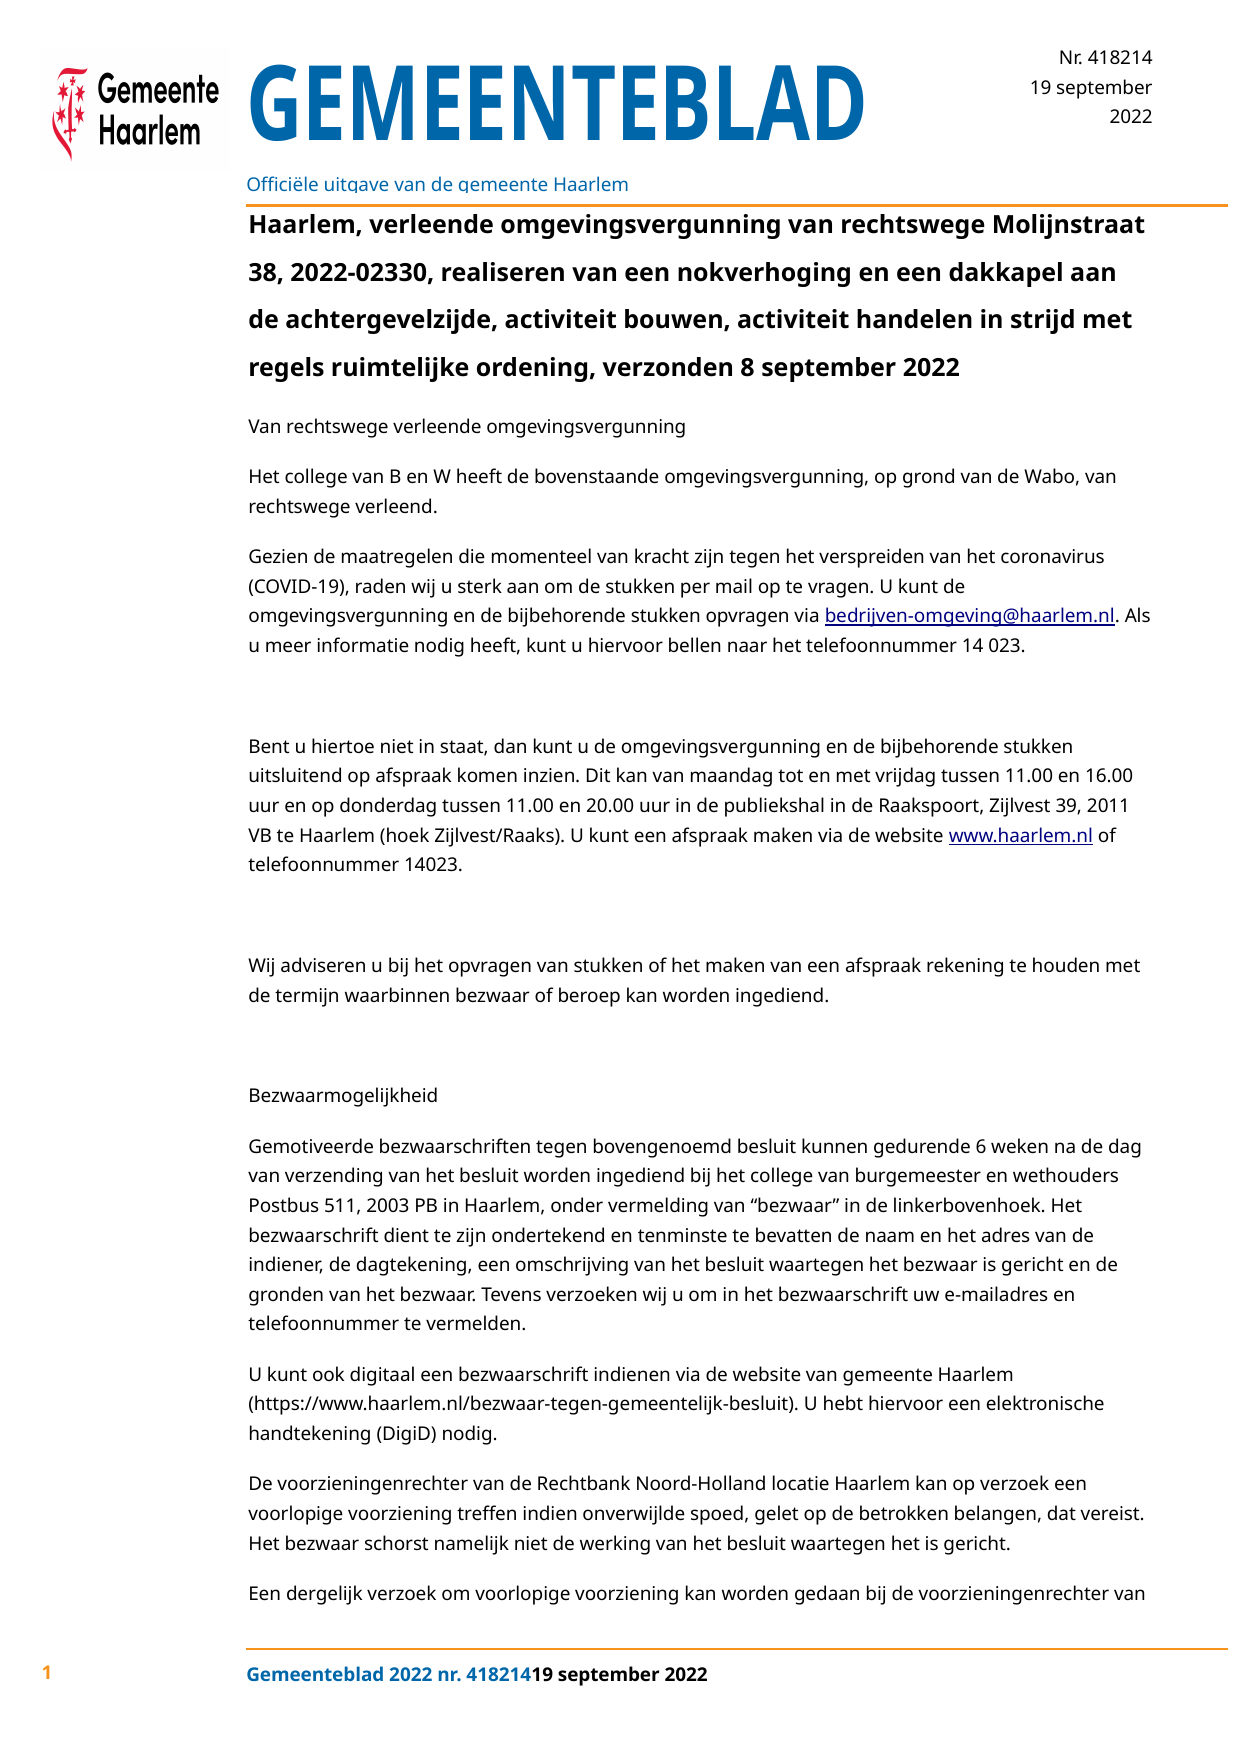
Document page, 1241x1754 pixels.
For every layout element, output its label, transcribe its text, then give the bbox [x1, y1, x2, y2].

text Gemotiveerde bezwaarschriften tegen bovengenoemd besluit kunnen gedurende 6 weken na de dag van verzending van het besluit worden ingediend bij het college van burgemeester en wethouders Postbus 511, 2003 PB in Haarlem, onder vermelding van “bezwaar” in de linkerbovenhoek. Het bezwaarschrift dient te zijn ondertekend en tenminste te bevatten de naam en het adres van de indiener, de dagtekening, een omschrijving van het besluit waartegen het bezwaar is gericht en de gronden van het bezwaar. Tevens verzoeken wij u om in het bezwaarschrift uw e-mailadres en telefoonnummer te vermelden. [248, 1133, 1152, 1336]
text Bezwaarmogelijkheid [248, 1083, 1152, 1108]
text U kunt ook digitaal een bezwaarschrift indienen via de website van gemeente Haarlem (https://www.haarlem.nl/bezwaar-tegen-gemeentelijk-besluit). U hebt hiervoor een elektronische handtekening (DigiD) nodig. [248, 1361, 1152, 1446]
text Een dergelijk verzoek om voorlopige voorziening kan worden gedaan bij de voorzieningenrechter van [248, 1580, 1152, 1606]
picture [41, 47, 231, 172]
text Haarlem, verleende omgevingsvergunning van rechtswege Molijnstraat 38, 2022-02330, realiseren van een nokverhoging en een dakkapel aan de achtergevelzijde, activiteit bouwen, activiteit handelen in strijd met regels ruimtelijke ordening, verzonden 8 september 2022 [248, 207, 1152, 384]
text Gezien de maatregelen die momenteel van kracht zijn tegen het verspreiden van het coronavirus (COVID-19), raden wij u sterk aan om de stukken per mail op te vragen. U kunt de omgevingsvergunning en de bijbehorende stukken opvragen via bedrijven-omgeving@haarlem.nl. Als u meer informatie nodig heeft, kunt u hiervoor bellen naar het telefoonnummer 14 023. [248, 543, 1152, 658]
text Het college van B en W heeft de bovenstaande omgevingsvergunning, op grond van de Wabo, van rechtswege verleend. [248, 463, 1152, 519]
text Wij adviseren u bij het opvragen van stukken of het maken van een afspraak rekening te houden met de termijn waarbinnen bezwaar of beroep kan worden ingediend. [248, 952, 1152, 1008]
text Bent u hiertoe niet in staat, dan kunt u de omgevingsvergunning en de bijbehorende stukken uitsluitend op afspraak komen inzien. Dit kan van maandag tot en met vrijdag tussen 11.00 en 16.00 uur en op donderdag tussen 11.00 en 20.00 uur in de publiekshal in de Raakspoort, Zijlvest 39, 2011 VB te Haarlem (hoek Zijlvest/Raaks). U kunt een afspraak maken via de website www.haarlem.nl of telefoonnummer 14023. [248, 733, 1152, 877]
text De voorzieningenrechter van de Rechtbank Noord-Holland locatie Haarlem kan op verzoek een voorlopige voorziening treffen indien onverwijlde spoed, gelet op de betrokken belangen, dat vereist. Het bezwaar schorst namelijk niet de werking van het besluit waartegen het is gericht. [248, 1471, 1152, 1556]
text Van rechtswege verleende omgevingsvergunning [248, 413, 1152, 439]
